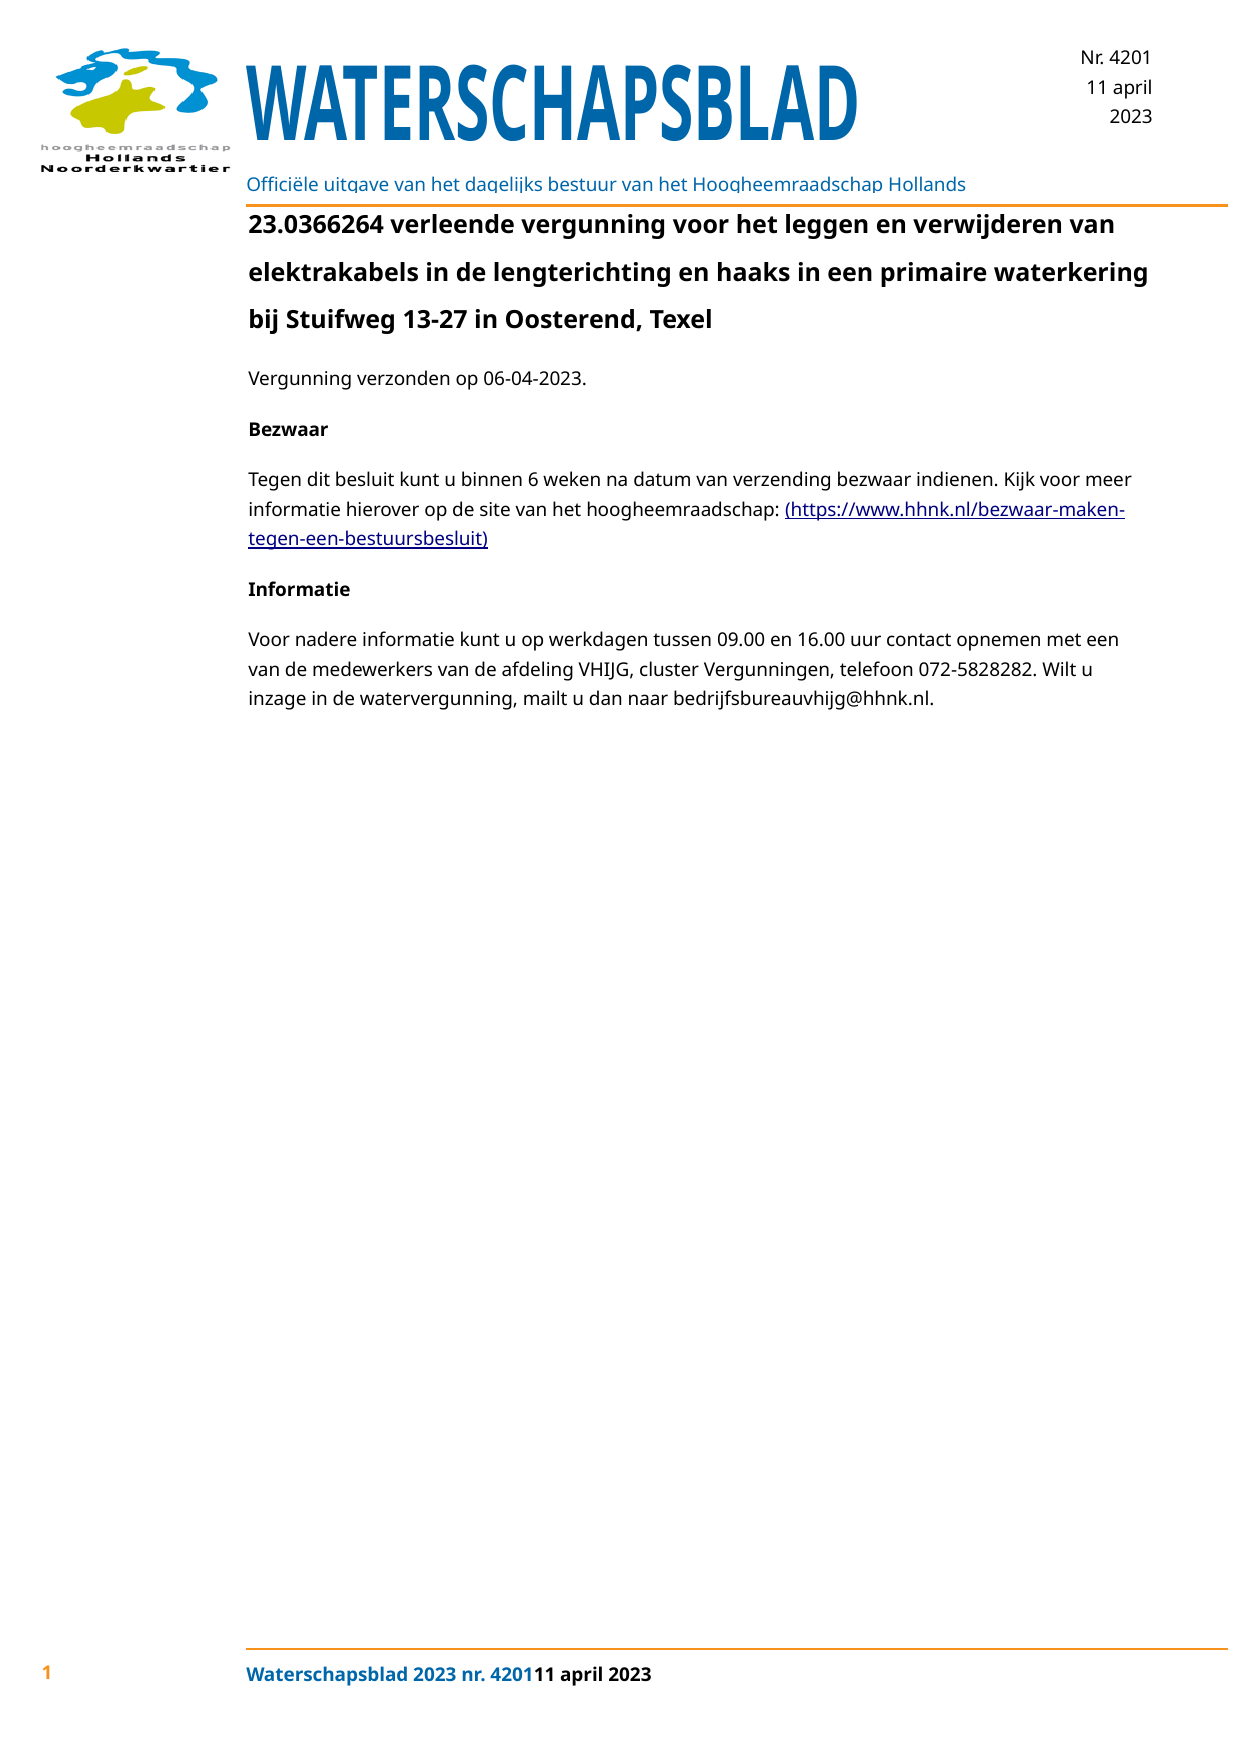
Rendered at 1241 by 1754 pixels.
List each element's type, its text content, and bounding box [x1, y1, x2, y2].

text Vergunning verzonden op 06-04-2023. [248, 366, 1152, 391]
picture [41, 47, 231, 172]
text Bezwaar [248, 416, 1152, 442]
text 23.0366264 verleende vergunning voor het leggen en verwijderen van elektrakabels in de lengterichting en haaks in een primaire waterkering bij Stuifweg 13-27 in Oosterend, Texel [248, 207, 1152, 336]
text Tegen dit besluit kunt u binnen 6 weken na datum van verzending bezwaar indienen. Kijk voor meer informatie hierover op de site van het hoogheemraadschap: (https://www.hhnk.nl/bezwaar-maken-tegen-een-bestuursbesluit) [248, 466, 1152, 551]
text Voor nadere informatie kunt u op werkdagen tussen 09.00 en 16.00 uur contact opnemen met een van de medewerkers van de afdeling VHIJG, cluster Vergunningen, telefoon 072-5828282. Wilt u inzage in de watervergunning, mailt u dan naar bedrijfsbureauvhijg@hhnk.nl. [248, 626, 1152, 711]
text Informatie [248, 576, 1152, 602]
